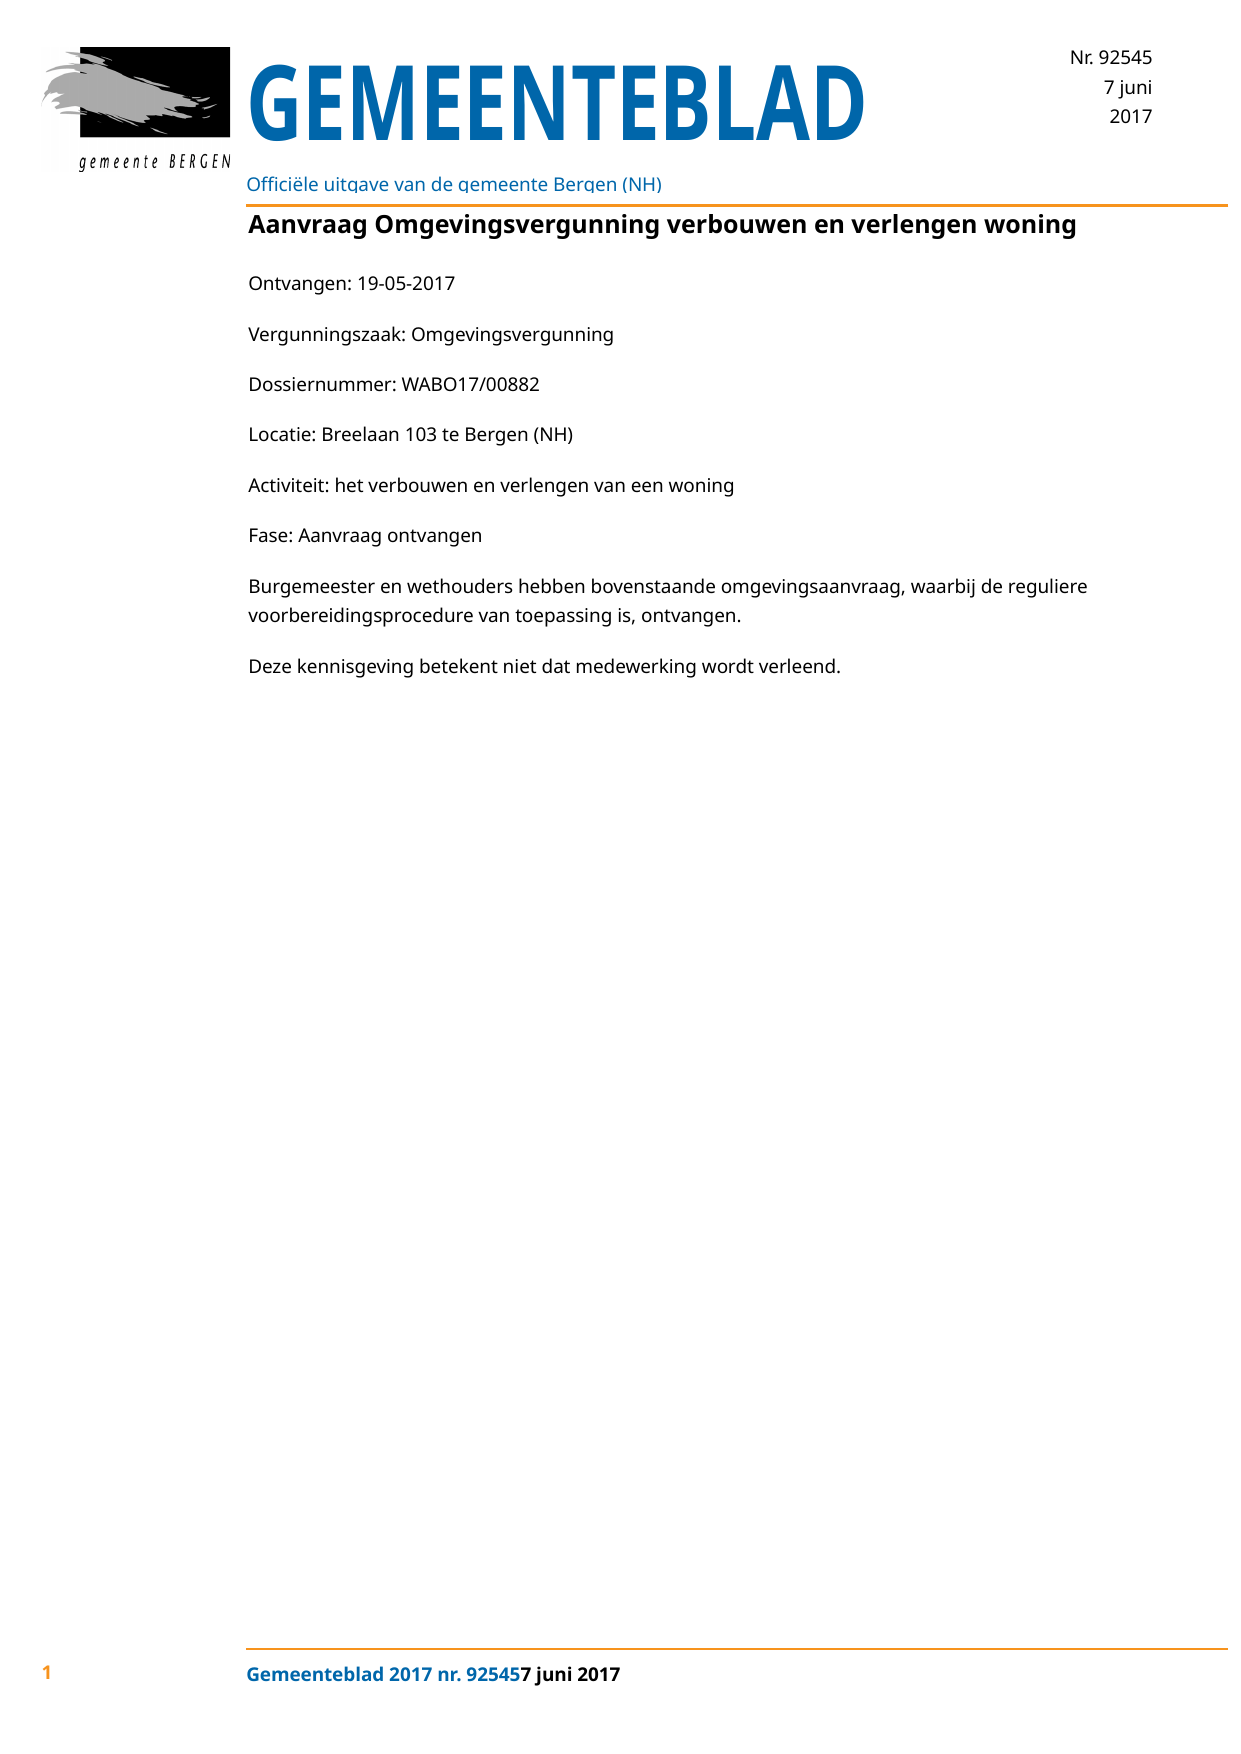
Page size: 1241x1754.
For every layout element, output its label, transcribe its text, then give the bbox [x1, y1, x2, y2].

text Vergunningszaak: Omgevingsvergunning [248, 321, 1152, 346]
text Locatie: Breelaan 103 te Bergen (NH) [248, 422, 1152, 447]
text Dossiernummer: WABO17/00882 [248, 371, 1152, 397]
text Burgemeester en wethouders hebben bovenstaande omgevingsaanvraag, waarbij de reguliere voorbereidingsprocedure van toepassing is, ontvangen. [248, 573, 1152, 628]
text Ontvangen: 19-05-2017 [248, 270, 1152, 296]
text Fase: Aanvraag ontvangen [248, 522, 1152, 548]
text Aanvraag Omgevingsvergunning verbouwen en verlengen woning [248, 207, 1152, 241]
text Activiteit: het verbouwen en verlengen van een woning [248, 472, 1152, 498]
picture [41, 47, 231, 172]
text Deze kennisgeving betekent niet dat medewerking wordt verleend. [248, 653, 1152, 678]
